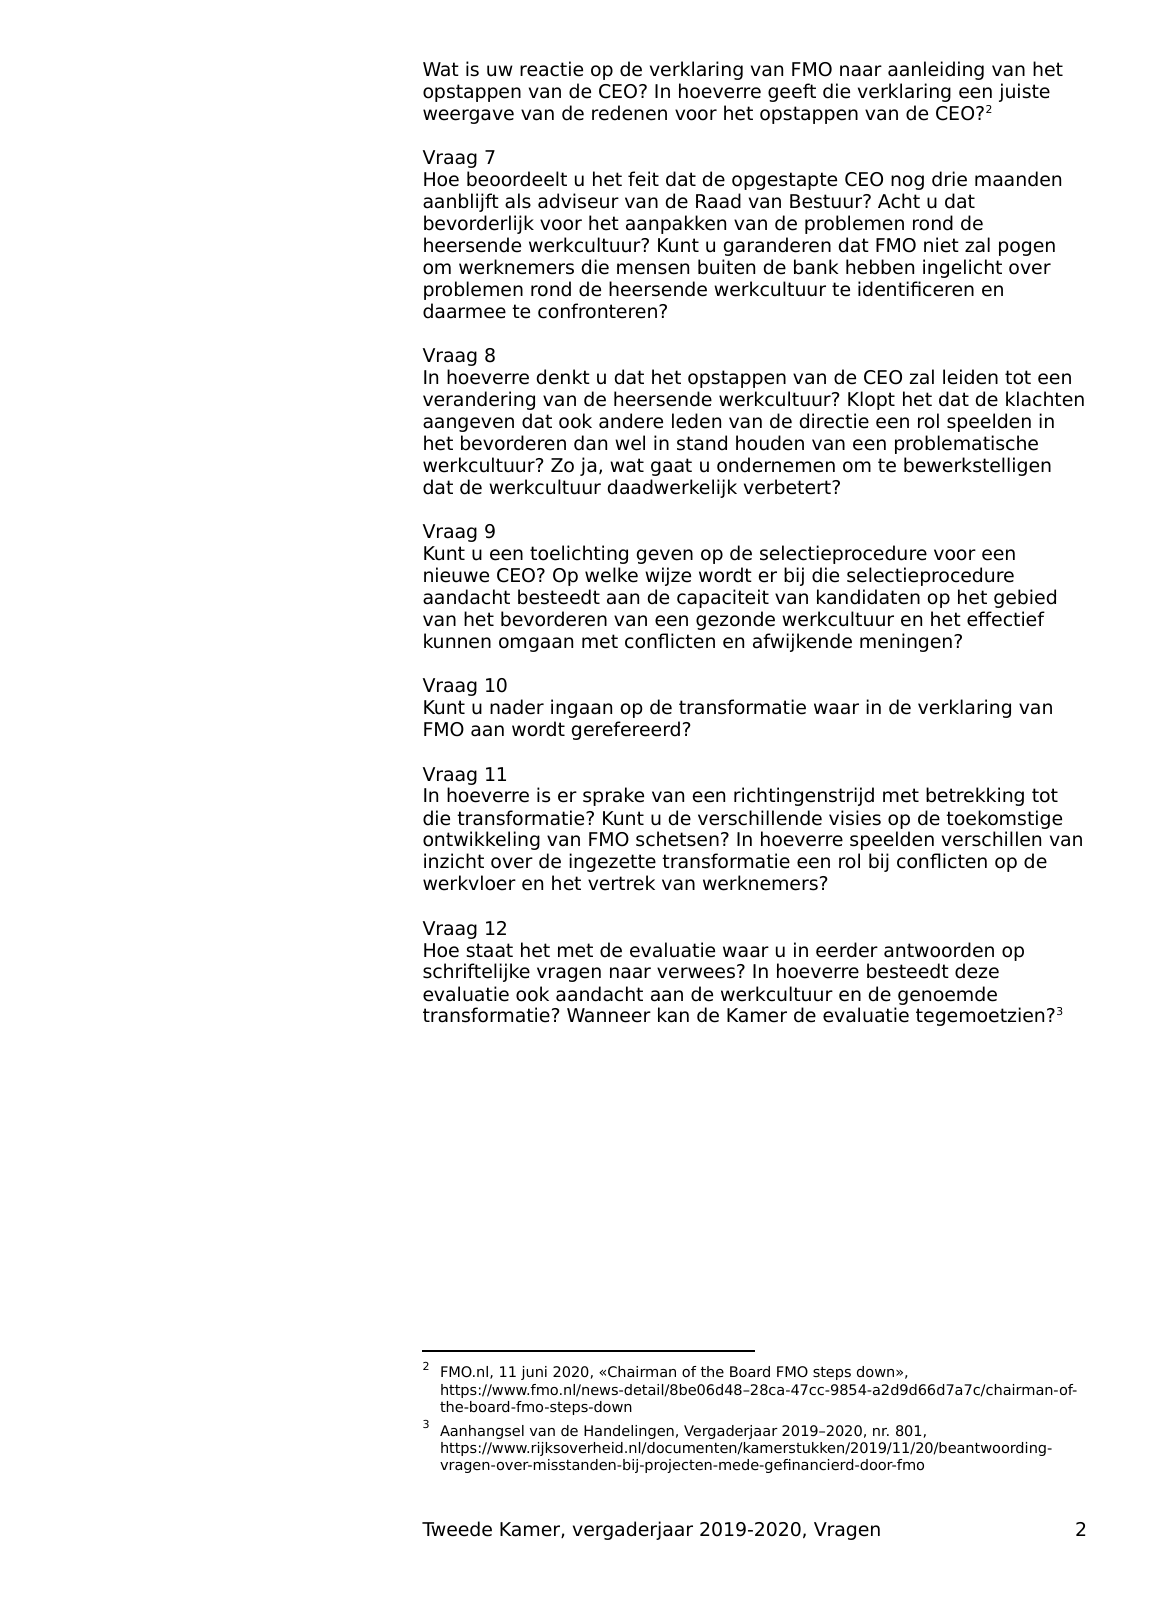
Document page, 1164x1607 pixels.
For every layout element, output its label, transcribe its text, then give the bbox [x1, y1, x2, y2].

text Kunt u nader ingaan op de transformatie waar in de verklaring van FMO aan wordt gerefereerd? [422, 697, 1087, 741]
text Vraag 8 [422, 345, 1087, 367]
text Vraag 7 [422, 147, 1087, 169]
text Vraag 11 [422, 763, 1087, 785]
text Hoe staat het met de evaluatie waar u in eerder antwoorden op schriftelijke vragen naar verwees? In hoeverre besteedt deze evaluatie ook aandacht aan de werkcultuur en de genoemde transformatie? Wanneer kan de Kamer de evaluatie tegemoetzien? [422, 939, 1087, 1027]
text Vraag 10 [422, 675, 1087, 697]
text Hoe beoordeelt u het feit dat de opgestapte CEO nog drie maanden aanblijft als adviseur van de Raad van Bestuur? Acht u dat bevorderlijk voor het aanpakken van de problemen rond de heersende werkcultuur? Kunt u garanderen dat FMO niet zal pogen om werknemers die mensen buiten de bank hebben ingelicht over problemen rond de heersende werkcultuur te identificeren en daarmee te confronteren? [422, 169, 1087, 323]
text Vraag 12 [422, 917, 1087, 939]
text Aanhangsel van de Handelingen, Vergaderjaar 2019–2020, nr. 801, https://www.rijksoverheid.nl/documenten/kamerstukken/2019/11/20/beantwoording-vragen-over-misstanden-bij-projecten-mede-gefinancierd-door-fmo [422, 1418, 1087, 1474]
text Kunt u een toelichting geven op de selectieprocedure voor een nieuwe CEO? Op welke wijze wordt er bij die selectieprocedure aandacht besteedt aan de capaciteit van kandidaten op het gebied van het bevorderen van een gezonde werkcultuur en het effectief kunnen omgaan met conflicten en afwijkende meningen? [422, 543, 1087, 653]
text In hoeverre denkt u dat het opstappen van de CEO zal leiden tot een verandering van de heersende werkcultuur? Klopt het dat de klachten aangeven dat ook andere leden van de directie een rol speelden in het bevorderen dan wel in stand houden van een problematische werkcultuur? Zo ja, wat gaat u ondernemen om te bewerkstelligen dat de werkcultuur daadwerkelijk verbetert? [422, 367, 1087, 499]
text Vraag 9 [422, 521, 1087, 543]
text In hoeverre is er sprake van een richtingenstrijd met betrekking tot die transformatie? Kunt u de verschillende visies op de toekomstige ontwikkeling van FMO schetsen? In hoeverre speelden verschillen van inzicht over de ingezette transformatie een rol bij conflicten op de werkvloer en het vertrek van werknemers? [422, 785, 1087, 895]
text Wat is uw reactie op de verklaring van FMO naar aanleiding van het opstappen van de CEO? In hoeverre geeft die verklaring een juiste weergave van de redenen voor het opstappen van de CEO? [422, 59, 1087, 125]
text FMO.nl, 11 juni 2020, «Chairman of the Board FMO steps down», https://www.fmo.nl/news-detail/8be06d48–28ca-47cc-9854-a2d9d66d7a7c/chairman-of-the-board-fmo-steps-down [422, 1360, 1087, 1416]
